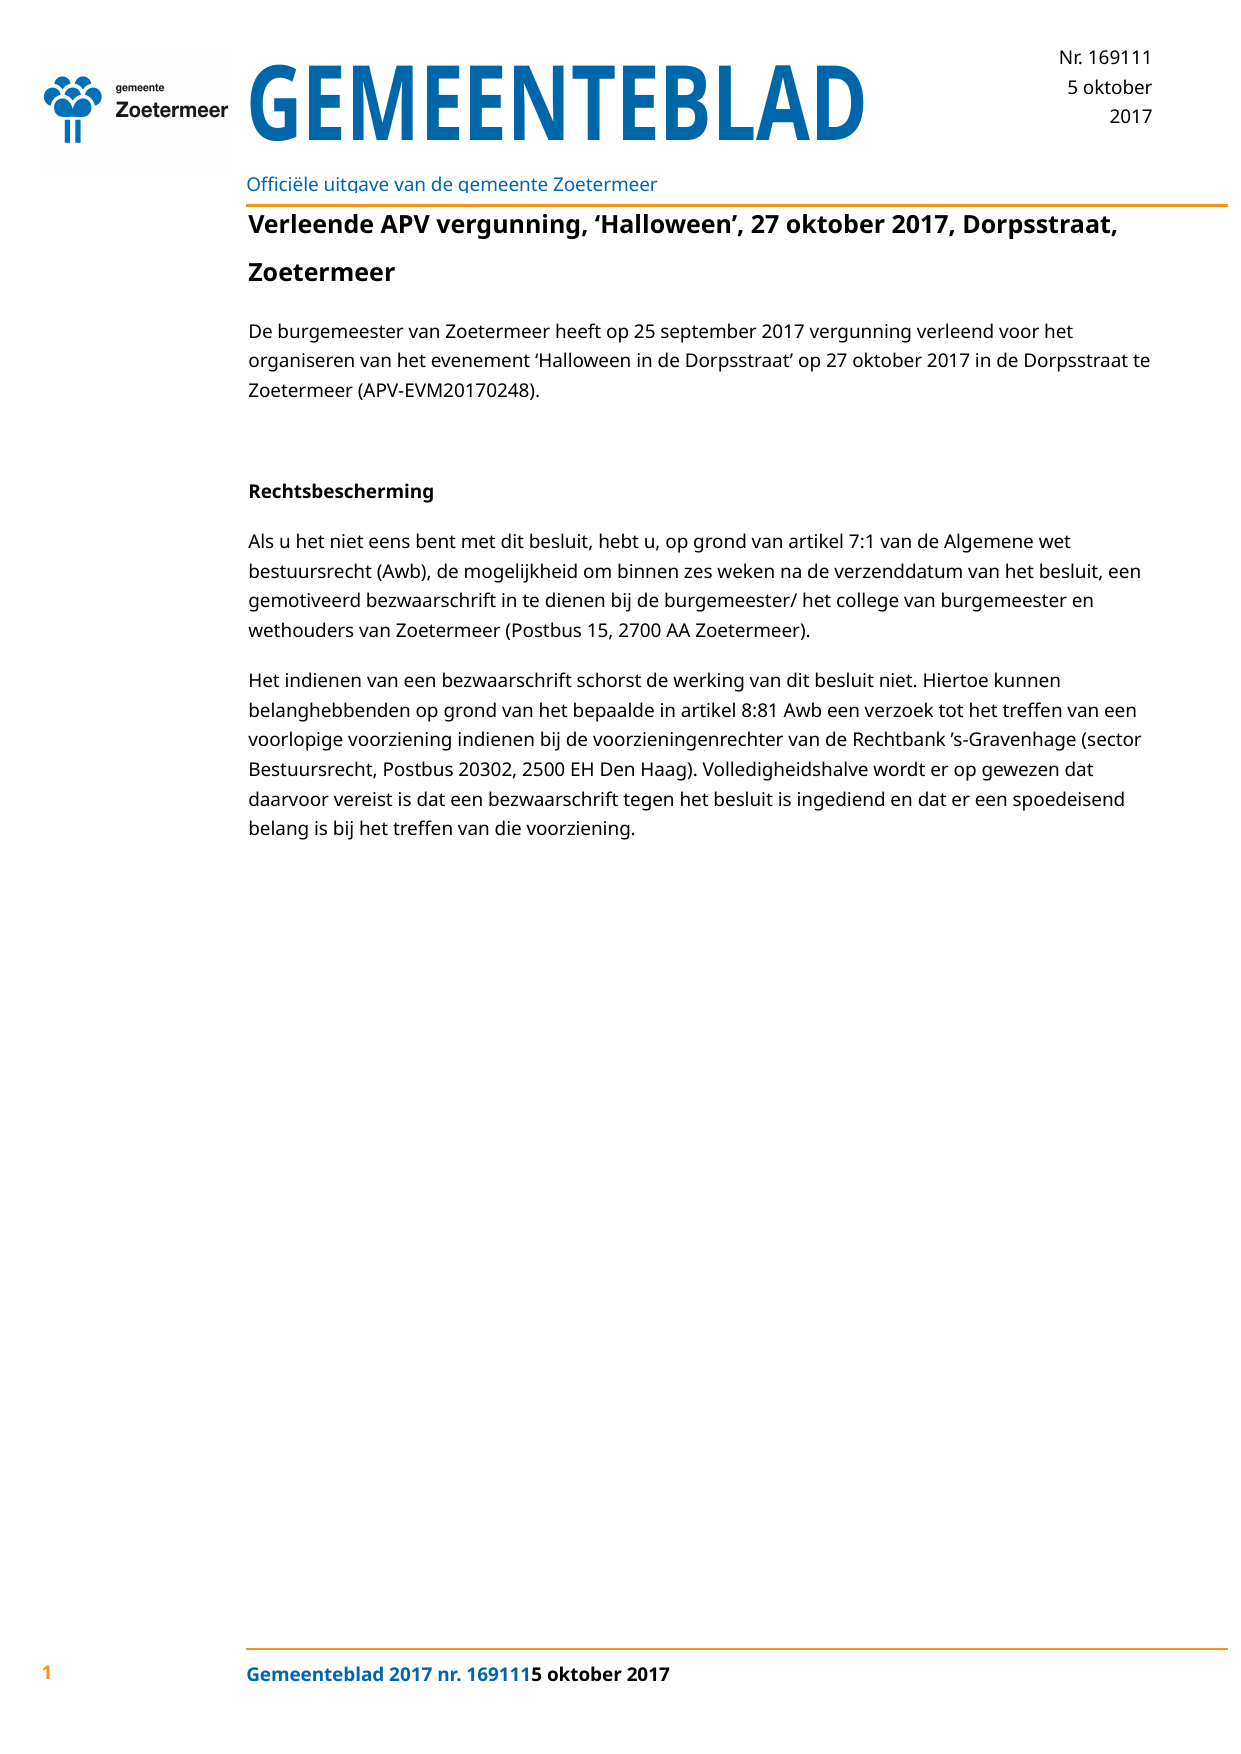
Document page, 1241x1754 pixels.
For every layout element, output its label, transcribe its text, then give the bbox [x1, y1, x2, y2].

picture [41, 47, 231, 172]
text Verleende APV vergunning, ‘Halloween’, 27 oktober 2017, Dorpsstraat, Zoetermeer [248, 207, 1152, 288]
text Rechtsbescherming [248, 478, 1152, 504]
text De burgemeester van Zoetermeer heeft op 25 september 2017 vergunning verleend voor het organiseren van het evenement ‘Halloween in de Dorpsstraat’ op 27 oktober 2017 in de Dorpsstraat te Zoetermeer (APV-EVM20170248). [248, 318, 1152, 403]
text Het indienen van een bezwaarschrift schorst de werking van dit besluit niet. Hiertoe kunnen belanghebbenden op grond van het bepaalde in artikel 8:81 Awb een verzoek tot het treffen van een voorlopige voorziening indienen bij de voorzieningenrechter van de Rechtbank ’s-Gravenhage (sector Bestuursrecht, Postbus 20302, 2500 EH Den Haag). Volledigheidshalve wordt er op gewezen dat daarvoor vereist is dat een bezwaarschrift tegen het besluit is ingediend en dat er een spoedeisend belang is bij het treffen van die voorziening. [248, 667, 1152, 841]
text Als u het niet eens bent met dit besluit, hebt u, op grond van artikel 7:1 van de Algemene wet bestuursrecht (Awb), de mogelijkheid om binnen zes weken na de verzenddatum van het besluit, een gemotiveerd bezwaarschrift in te dienen bij de burgemeester/ het college van burgemeester en wethouders van Zoetermeer (Postbus 15, 2700 AA Zoetermeer). [248, 528, 1152, 643]
